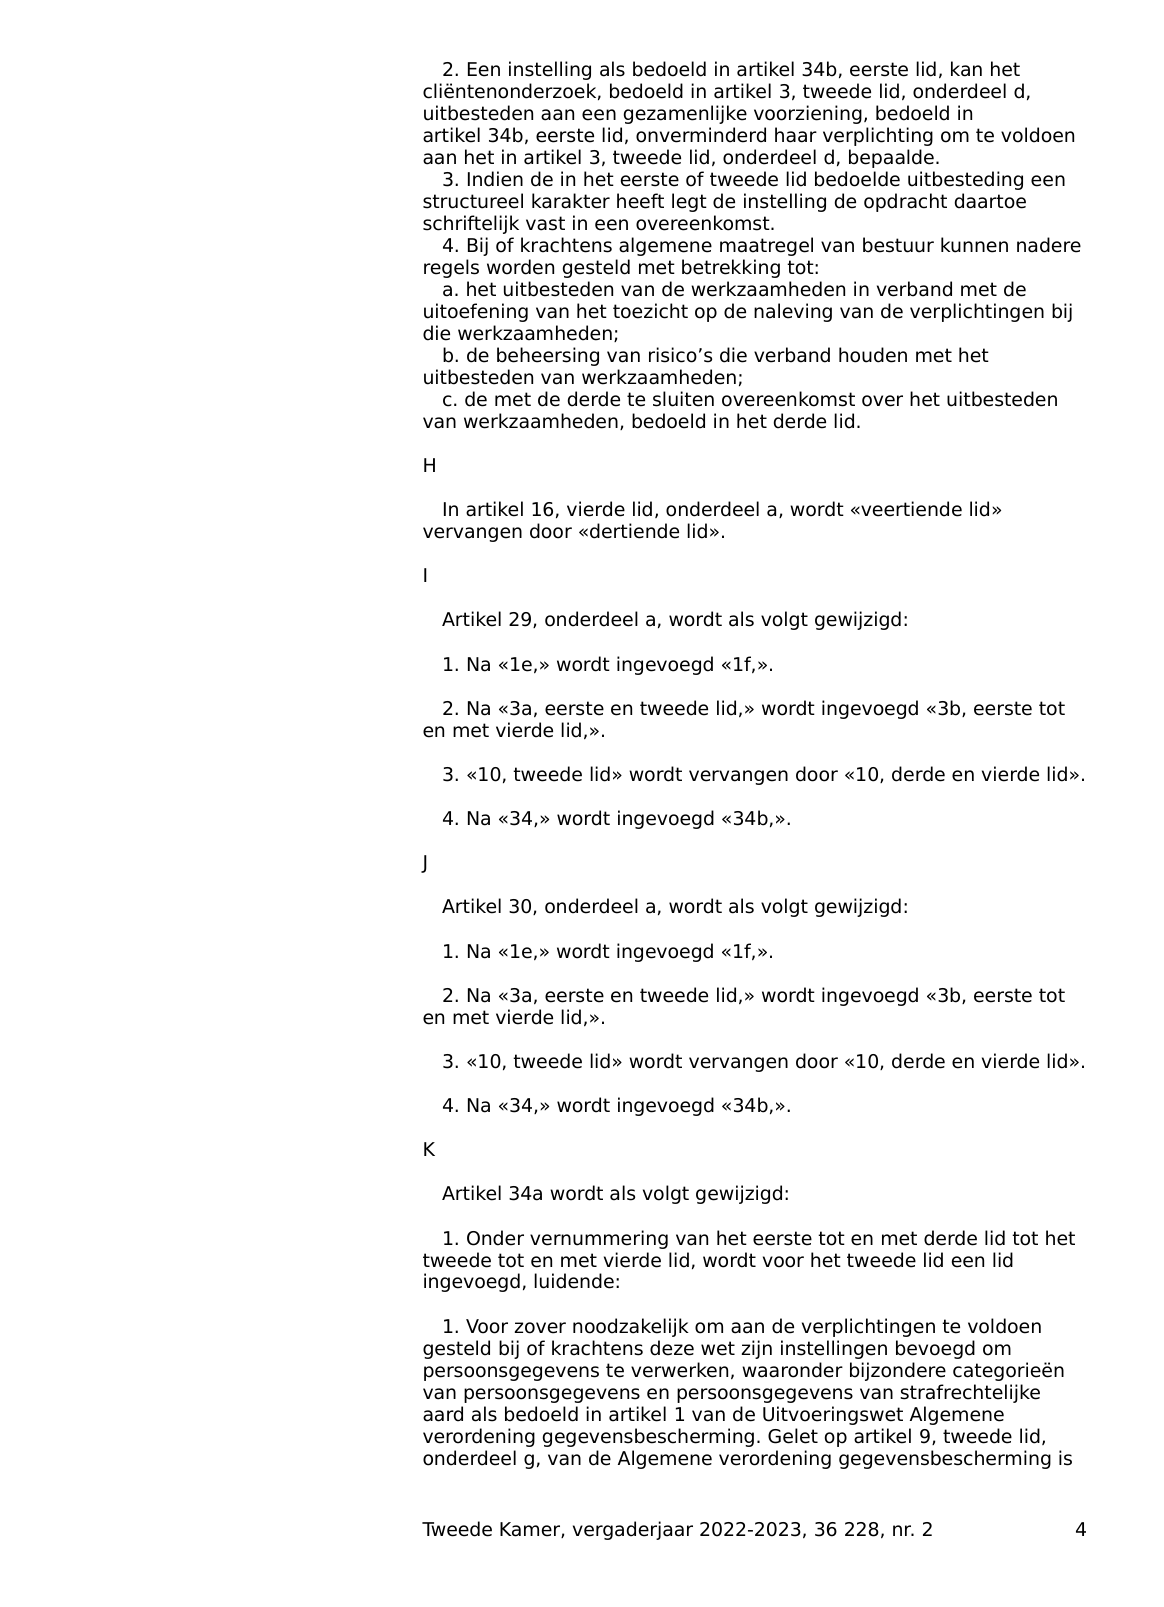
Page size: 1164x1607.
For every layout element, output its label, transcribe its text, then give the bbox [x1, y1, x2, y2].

text b. de beheersing van risico’s die verband houden met het uitbesteden van werkzaamheden; [422, 345, 1087, 389]
text 3. «10, tweede lid» wordt vervangen door «10, derde en vierde lid». [422, 764, 1087, 786]
text Artikel 29, onderdeel a, wordt als volgt gewijzigd: [422, 609, 1087, 631]
text 1. Onder vernummering van het eerste tot en met derde lid tot het tweede tot en met vierde lid, wordt voor het tweede lid een lid ingevoegd, luidende: [422, 1227, 1087, 1293]
text 1. Voor zover noodzakelijk om aan de verplichtingen te voldoen gesteld bij of krachtens deze wet zijn instellingen bevoegd om persoonsgegevens te verwerken, waaronder bijzondere categorieën van persoonsgegevens en persoonsgegevens van strafrechtelijke aard als bedoeld in artikel 1 van de Uitvoeringswet Algemene verordening gegevensbescherming. Gelet op artikel 9, tweede lid, onderdeel g, van de Algemene verordening gegevensbescherming is [422, 1316, 1087, 1469]
text 4. Na «34,» wordt ingevoegd «34b,». [422, 1095, 1087, 1117]
text 2. Na «3a, eerste en tweede lid,» wordt ingevoegd «3b, eerste tot en met vierde lid,». [422, 985, 1087, 1029]
text c. de met de derde te sluiten overeenkomst over het uitbesteden van werkzaamheden, bedoeld in het derde lid. [422, 389, 1087, 433]
text a. het uitbesteden van de werkzaamheden in verband met de uitoefening van het toezicht op de naleving van de verplichtingen bij die werkzaamheden; [422, 279, 1087, 345]
text J [422, 852, 1087, 874]
text H [422, 455, 1087, 477]
text K [422, 1139, 1087, 1161]
text Artikel 34a wordt als volgt gewijzigd: [422, 1183, 1087, 1205]
text 2. Een instelling als bedoeld in artikel 34b, eerste lid, kan het cliëntenonderzoek, bedoeld in artikel 3, tweede lid, onderdeel d, uitbesteden aan een gezamenlijke voorziening, bedoeld in artikel 34b, eerste lid, onverminderd haar verplichting om te voldoen aan het in artikel 3, tweede lid, onderdeel d, bepaalde. [422, 59, 1087, 169]
text 3. «10, tweede lid» wordt vervangen door «10, derde en vierde lid». [422, 1051, 1087, 1073]
text 2. Na «3a, eerste en tweede lid,» wordt ingevoegd «3b, eerste tot en met vierde lid,». [422, 698, 1087, 742]
text 4. Bij of krachtens algemene maatregel van bestuur kunnen nadere regels worden gesteld met betrekking tot: [422, 235, 1087, 279]
text 3. Indien de in het eerste of tweede lid bedoelde uitbesteding een structureel karakter heeft legt de instelling de opdracht daartoe schriftelijk vast in een overeenkomst. [422, 169, 1087, 235]
text In artikel 16, vierde lid, onderdeel a, wordt «veertiende lid» vervangen door «dertiende lid». [422, 499, 1087, 543]
text Artikel 30, onderdeel a, wordt als volgt gewijzigd: [422, 896, 1087, 918]
text 1. Na «1e,» wordt ingevoegd «1f,». [422, 941, 1087, 962]
text 1. Na «1e,» wordt ingevoegd «1f,». [422, 653, 1087, 676]
text I [422, 565, 1087, 587]
text 4. Na «34,» wordt ingevoegd «34b,». [422, 808, 1087, 830]
